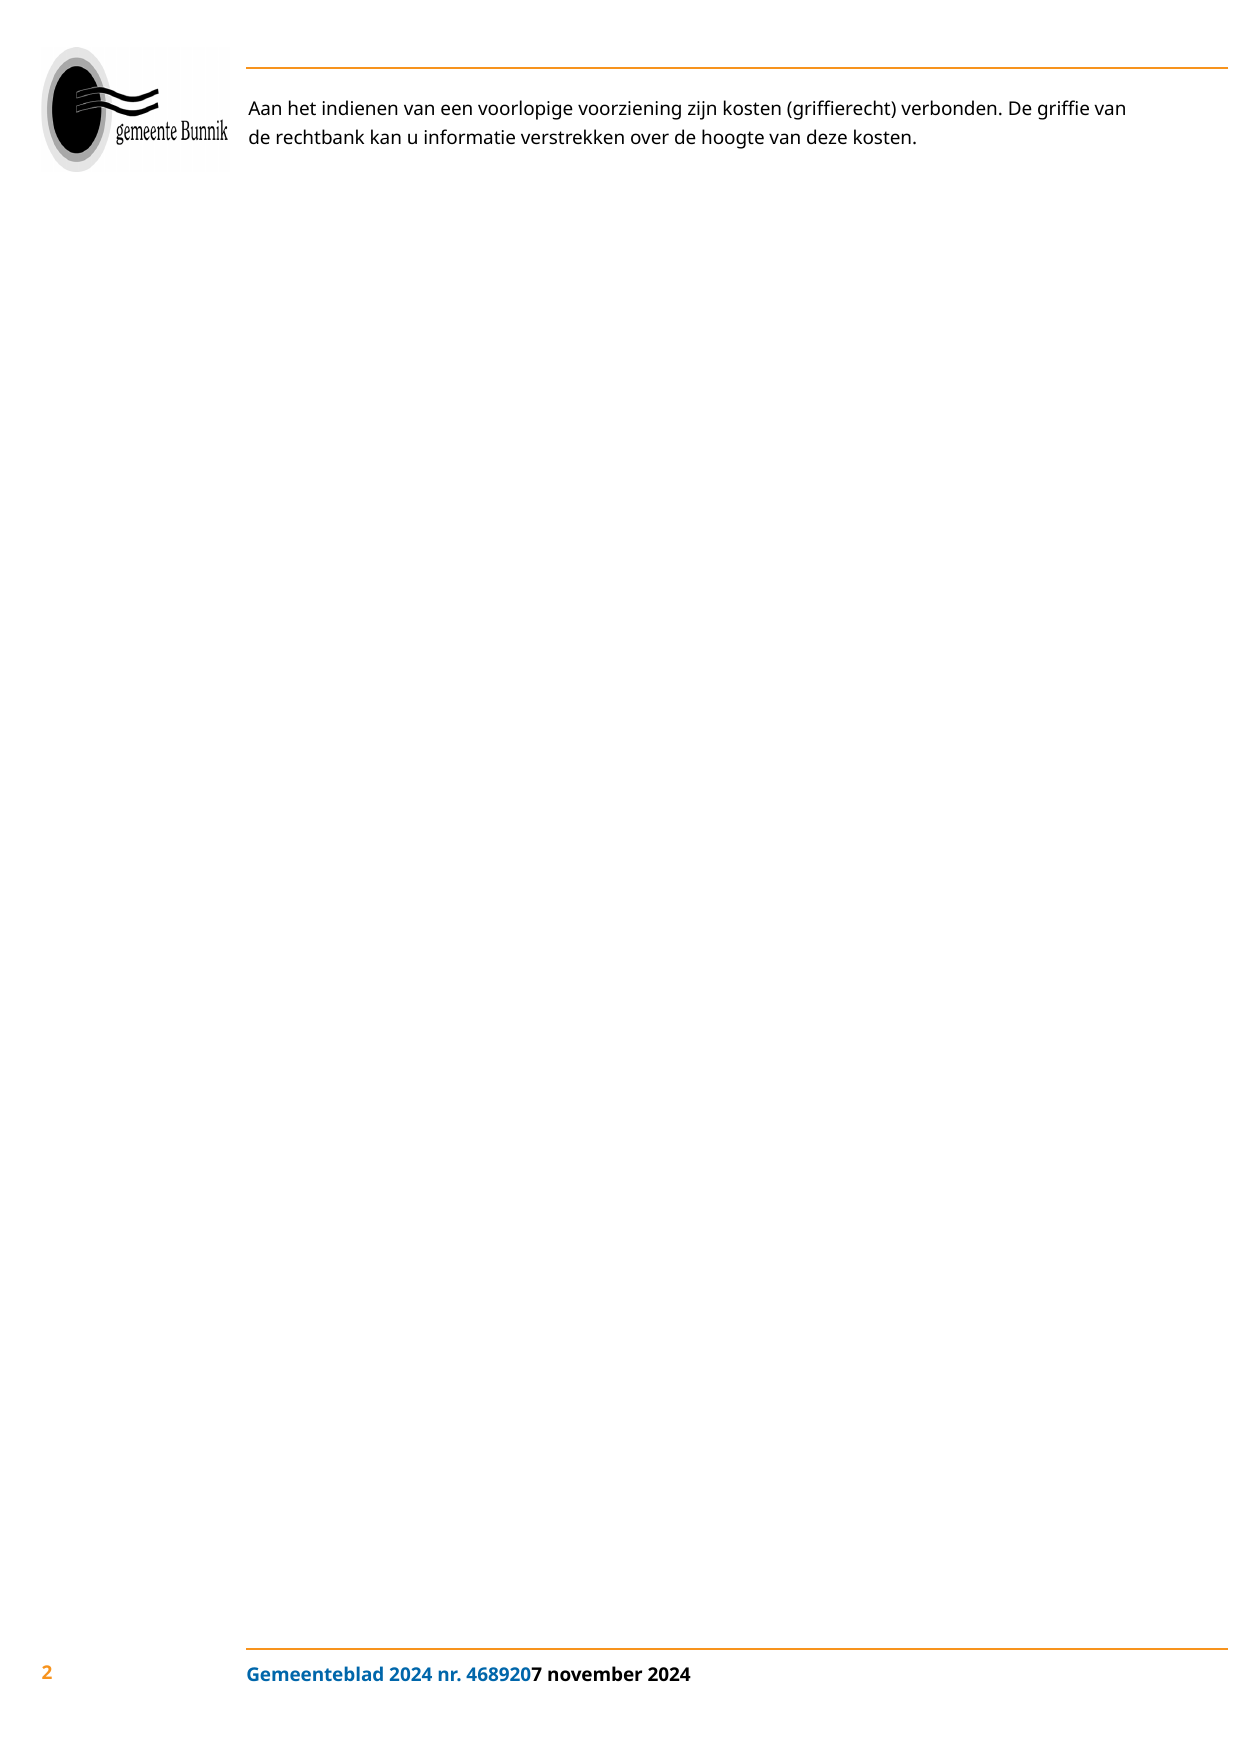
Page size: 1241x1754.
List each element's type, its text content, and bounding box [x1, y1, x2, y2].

picture [41, 47, 231, 172]
text Aan het indienen van een voorlopige voorziening zijn kosten (griffierecht) verbonden. De griffie van de rechtbank kan u informatie verstrekken over de hoogte van deze kosten. [248, 95, 1152, 150]
